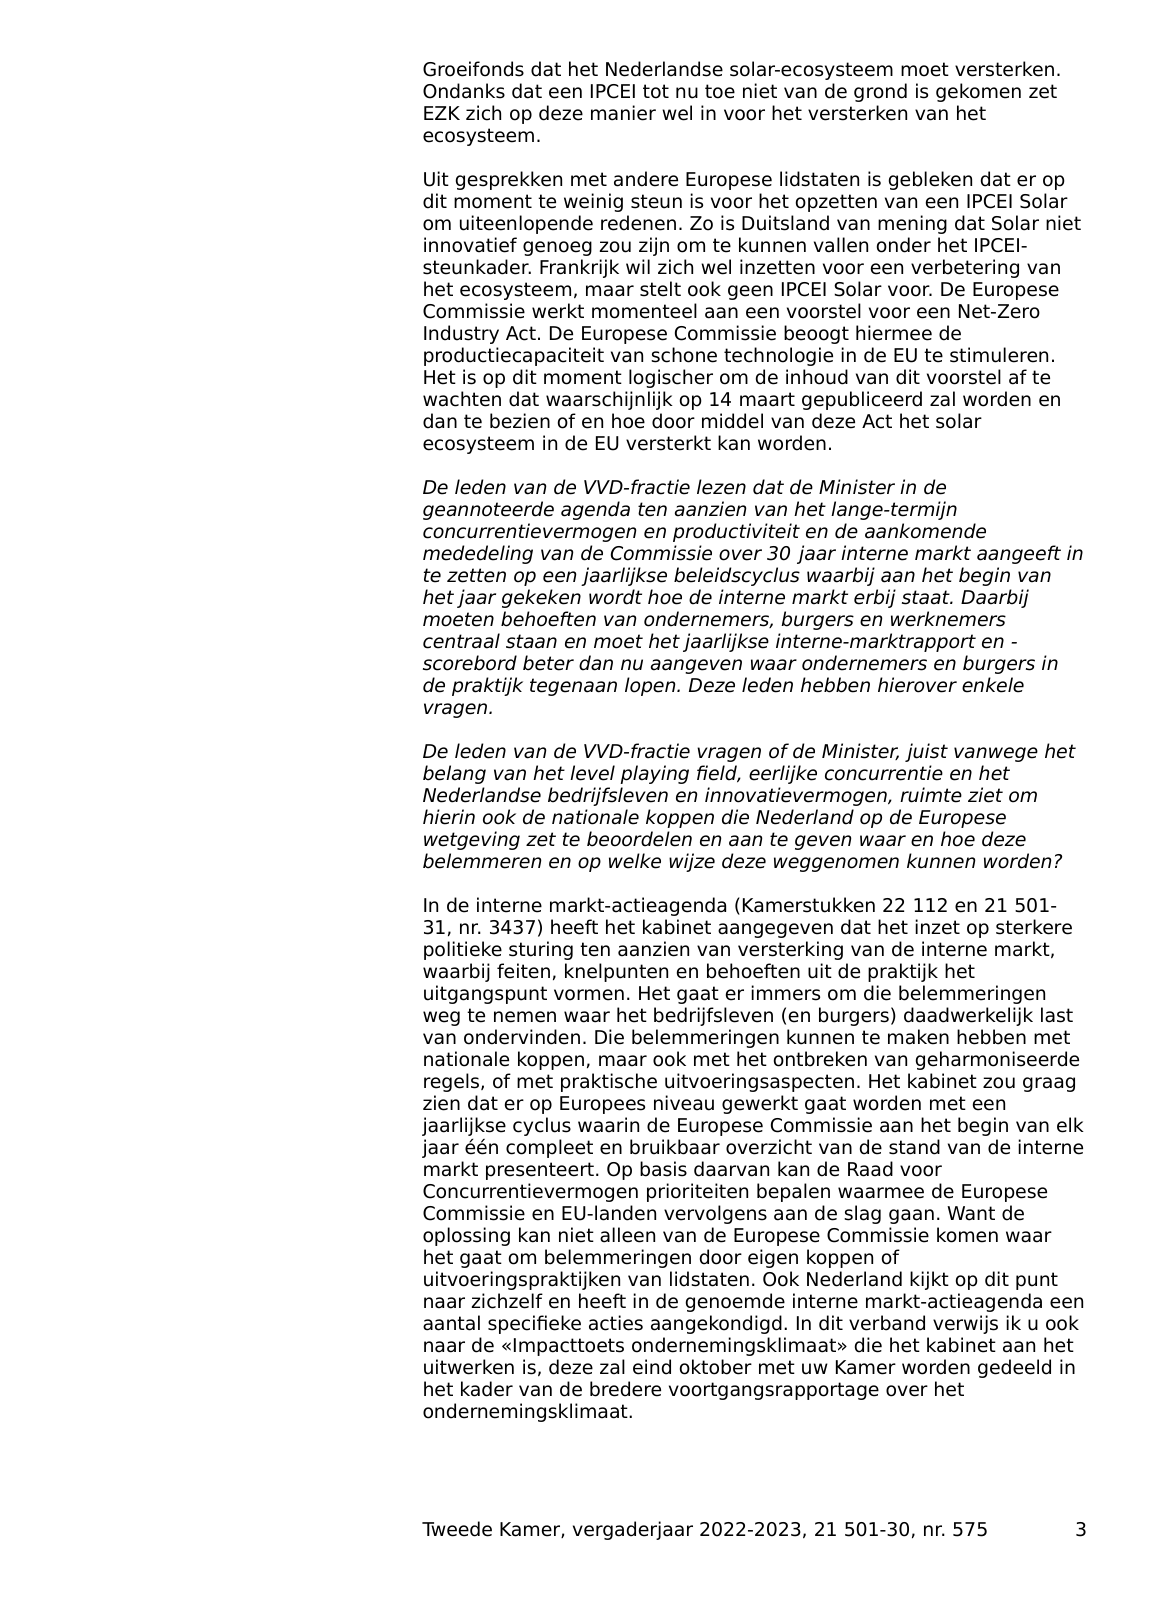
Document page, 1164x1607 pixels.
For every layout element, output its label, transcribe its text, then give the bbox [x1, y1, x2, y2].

text De leden van de VVD-fractie vragen of de Minister, juist vanwege het belang van het level playing field, eerlijke concurrentie en het Nederlandse bedrijfsleven en innovatievermogen, ruimte ziet om hierin ook de nationale koppen die Nederland op de Europese wetgeving zet te beoordelen en aan te geven waar en hoe deze belemmeren en op welke wijze deze weggenomen kunnen worden? [422, 741, 1087, 873]
text De leden van de VVD-fractie lezen dat de Minister in de geannoteerde agenda ten aanzien van het lange-termijn concurrentievermogen en productiviteit en de aankomende mededeling van de Commissie over 30 jaar interne markt aangeeft in te zetten op een jaarlijkse beleidscyclus waarbij aan het begin van het jaar gekeken wordt hoe de interne markt erbij staat. Daarbij moeten behoeften van ondernemers, burgers en werknemers centraal staan en moet het jaarlijkse interne-marktrapport en -scorebord beter dan nu aangeven waar ondernemers en burgers in de praktijk tegenaan lopen. Deze leden hebben hierover enkele vragen. [422, 477, 1087, 719]
text Uit gesprekken met andere Europese lidstaten is gebleken dat er op dit moment te weinig steun is voor het opzetten van een IPCEI Solar om uiteenlopende redenen. Zo is Duitsland van mening dat Solar niet innovatief genoeg zou zijn om te kunnen vallen onder het IPCEI-steunkader. Frankrijk wil zich wel inzetten voor een verbetering van het ecosysteem, maar stelt ook geen IPCEI Solar voor. De Europese Commissie werkt momenteel aan een voorstel voor een Net-Zero Industry Act. De Europese Commissie beoogt hiermee de productiecapaciteit van schone technologie in de EU te stimuleren. Het is op dit moment logischer om de inhoud van dit voorstel af te wachten dat waarschijnlijk op 14 maart gepubliceerd zal worden en dan te bezien of en hoe door middel van deze Act het solar ecosysteem in de EU versterkt kan worden. [422, 169, 1087, 455]
text In de interne markt-actieagenda (Kamerstukken 22 112 en 21 501-31, nr. 3437) heeft het kabinet aangegeven dat het inzet op sterkere politieke sturing ten aanzien van versterking van de interne markt, waarbij feiten, knelpunten en behoeften uit de praktijk het uitgangspunt vormen. Het gaat er immers om die belemmeringen weg te nemen waar het bedrijfsleven (en burgers) daadwerkelijk last van ondervinden. Die belemmeringen kunnen te maken hebben met nationale koppen, maar ook met het ontbreken van geharmoniseerde regels, of met praktische uitvoeringsaspecten. Het kabinet zou graag zien dat er op Europees niveau gewerkt gaat worden met een jaarlijkse cyclus waarin de Europese Commissie aan het begin van elk jaar één compleet en bruikbaar overzicht van de stand van de interne markt presenteert. Op basis daarvan kan de Raad voor Concurrentievermogen prioriteiten bepalen waarmee de Europese Commissie en EU-landen vervolgens aan de slag gaan. Want de oplossing kan niet alleen van de Europese Commissie komen waar het gaat om belemmeringen door eigen koppen of uitvoeringspraktijken van lidstaten. Ook Nederland kijkt op dit punt naar zichzelf en heeft in de genoemde interne markt-actieagenda een aantal specifieke acties aangekondigd. In dit verband verwijs ik u ook naar de «Impacttoets ondernemingsklimaat» die het kabinet aan het uitwerken is, deze zal eind oktober met uw Kamer worden gedeeld in het kader van de bredere voortgangsrapportage over het ondernemingsklimaat. [422, 895, 1087, 1423]
text Groeifonds dat het Nederlandse solar-ecosysteem moet versterken. Ondanks dat een IPCEI tot nu toe niet van de grond is gekomen zet EZK zich op deze manier wel in voor het versterken van het ecosysteem. [422, 59, 1087, 147]
